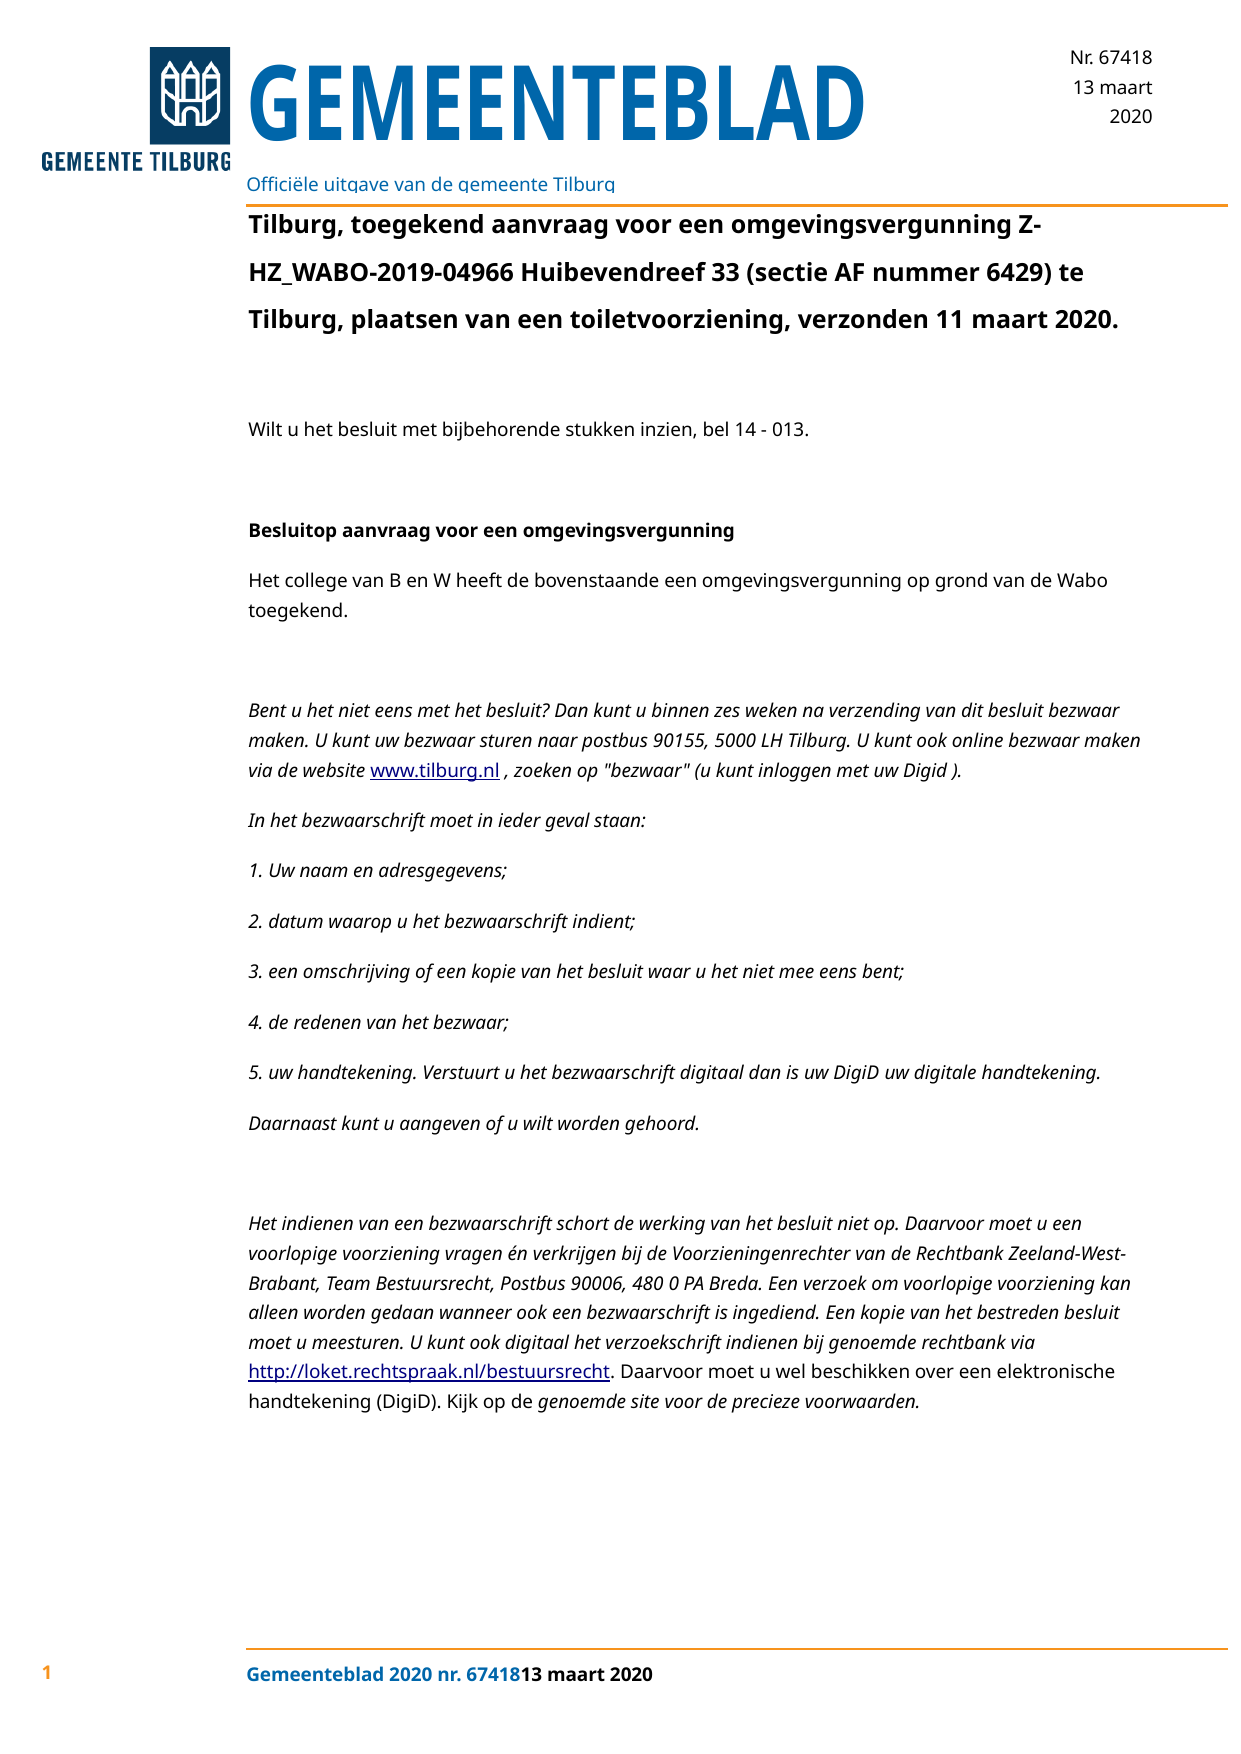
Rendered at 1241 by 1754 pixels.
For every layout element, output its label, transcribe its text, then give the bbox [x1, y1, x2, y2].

text Tilburg, toegekend aanvraag voor een omgevingsvergunning Z-HZ_WABO-2019-04966 Huibevendreef 33 (sectie AF nummer 6429) te Tilburg, plaatsen van een toiletvoorziening, verzonden 11 maart 2020. [248, 207, 1152, 336]
text 5. uw handtekening. Verstuurt u het bezwaarschrift digitaal dan is uw DigiD uw digitale handtekening. [248, 1059, 1152, 1085]
text Het college van B en W heeft de bovenstaande een omgevingsvergunning op grond van de Wabo toegekend. [248, 567, 1152, 622]
text Besluitop aanvraag voor een omgevingsvergunning [248, 517, 1152, 542]
text 2. datum waarop u het bezwaarschrift indient; [248, 908, 1152, 934]
text 1. Uw naam en adresgegevens; [248, 858, 1152, 883]
text Het indienen van een bezwaarschrift schort de werking van het besluit niet op. Daarvoor moet u een voorlopige voorziening vragen én verkrijgen bij de Voorzieningenrechter van de Rechtbank Zeeland-West-Brabant, Team Bestuursrecht, Postbus 90006, 480 0 PA Breda. Een verzoek om voorlopige voorziening kan alleen worden gedaan wanneer ook een bezwaarschrift is ingediend. Een kopie van het bestreden besluit moet u meesturen. U kunt ook digitaal het verzoekschrift indienen bij genoemde rechtbank via http://loket.rechtspraak.nl/bestuursrecht. Daarvoor moet u wel beschikken over een elektronische handtekening (DigiD). Kijk op de genoemde site voor de precieze voorwaarden. [248, 1211, 1152, 1414]
text 4. de redenen van het bezwaar; [248, 1009, 1152, 1034]
text In het bezwaarschrift moet in ieder geval staan: [248, 807, 1152, 833]
text Wilt u het besluit met bijbehorende stukken inzien, bel 14 - 013. [248, 416, 1152, 442]
text Bent u het niet eens met het besluit? Dan kunt u binnen zes weken na verzending van dit besluit bezwaar maken. U kunt uw bezwaar sturen naar postbus 90155, 5000 LH Tilburg. U kunt ook online bezwaar maken via de website www.tilburg.nl , zoeken op "bezwaar" (u kunt inloggen met uw Digid ). [248, 698, 1152, 782]
text Daarnaast kunt u aangeven of u wilt worden gehoord. [248, 1110, 1152, 1135]
picture [41, 47, 231, 172]
text 3. een omschrijving of een kopie van het besluit waar u het niet mee eens bent; [248, 958, 1152, 984]
